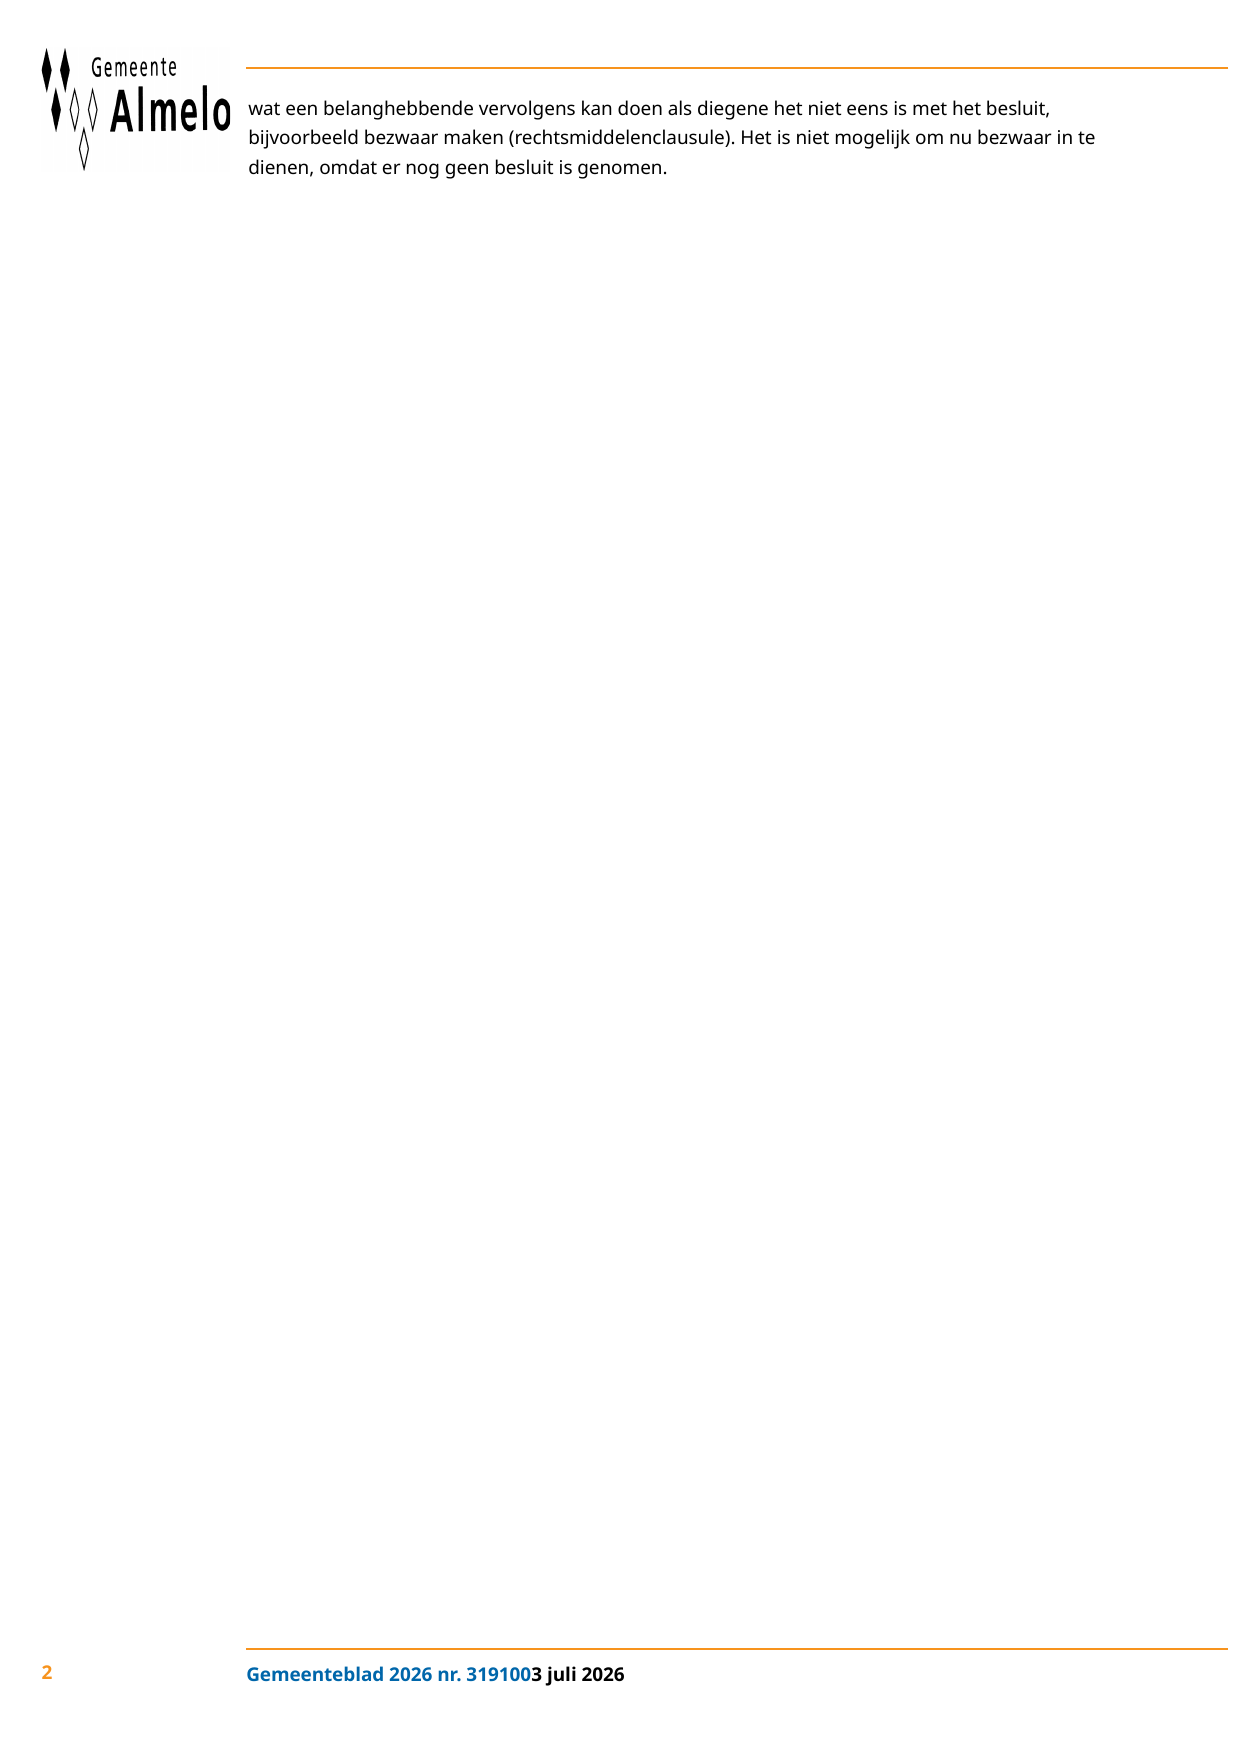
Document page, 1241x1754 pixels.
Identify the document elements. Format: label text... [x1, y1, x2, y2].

picture [41, 47, 231, 172]
text wat een belanghebbende vervolgens kan doen als diegene het niet eens is met het besluit, bijvoorbeeld bezwaar maken (rechtsmiddelenclausule). Het is niet mogelijk om nu bezwaar in te dienen, omdat er nog geen besluit is genomen. [248, 95, 1152, 180]
